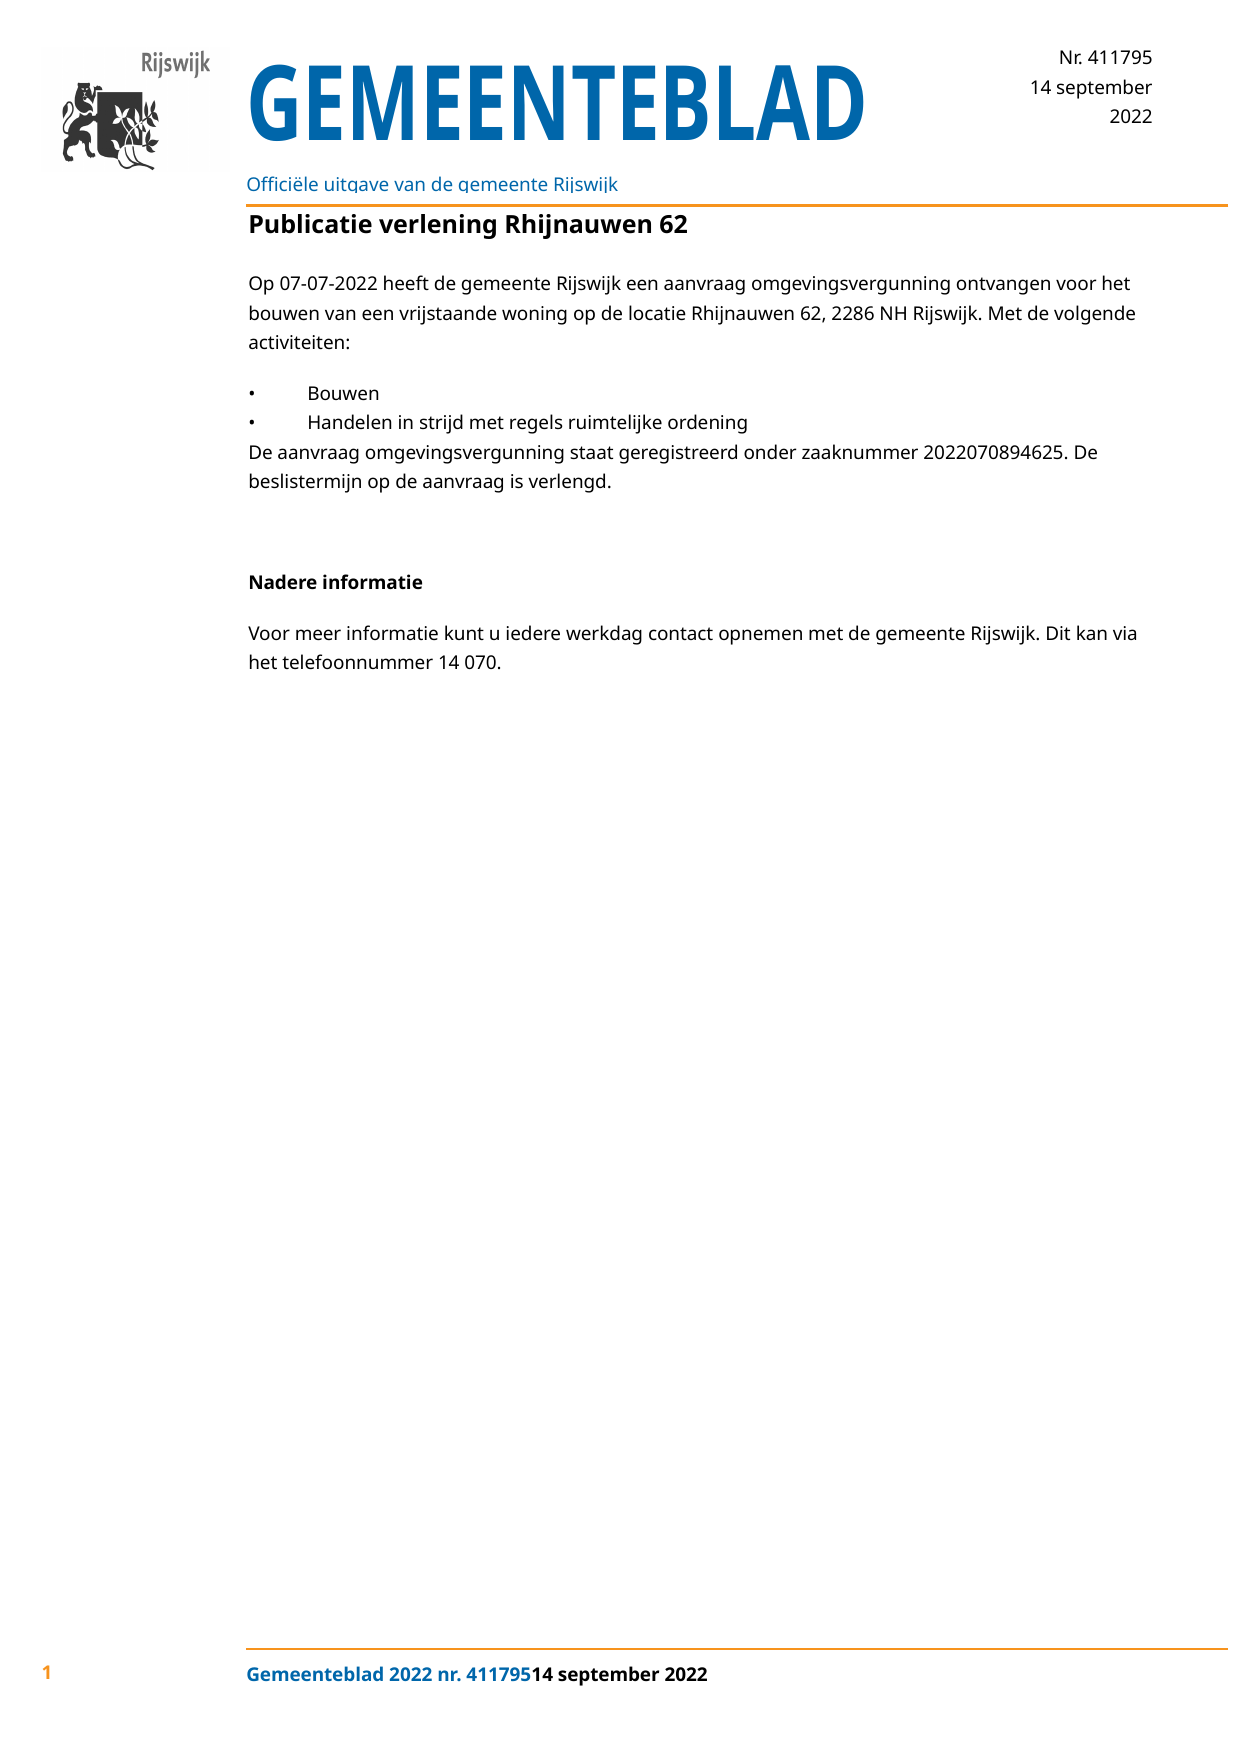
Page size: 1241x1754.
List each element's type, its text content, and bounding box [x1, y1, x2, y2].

text Nadere informatie [248, 569, 1152, 595]
picture [41, 47, 231, 172]
list Handelen in strijd met regels ruimtelijke ordening [248, 409, 1152, 435]
text De aanvraag omgevingsvergunning staat geregistreerd onder zaaknummer 2022070894625. De beslistermijn op de aanvraag is verlengd. [248, 439, 1152, 494]
text Op 07-07-2022 heeft de gemeente Rijswijk een aanvraag omgevingsvergunning ontvangen voor het bouwen van een vrijstaande woning op de locatie Rhijnauwen 62, 2286 NH Rijswijk. Met de volgende activiteiten: [248, 270, 1152, 355]
text Voor meer informatie kunt u iedere werkdag contact opnemen met de gemeente Rijswijk. Dit kan via het telefoonnummer 14 070. [248, 620, 1152, 675]
list Bouwen [248, 380, 1152, 406]
text Publicatie verlening Rhijnauwen 62 [248, 207, 1152, 241]
